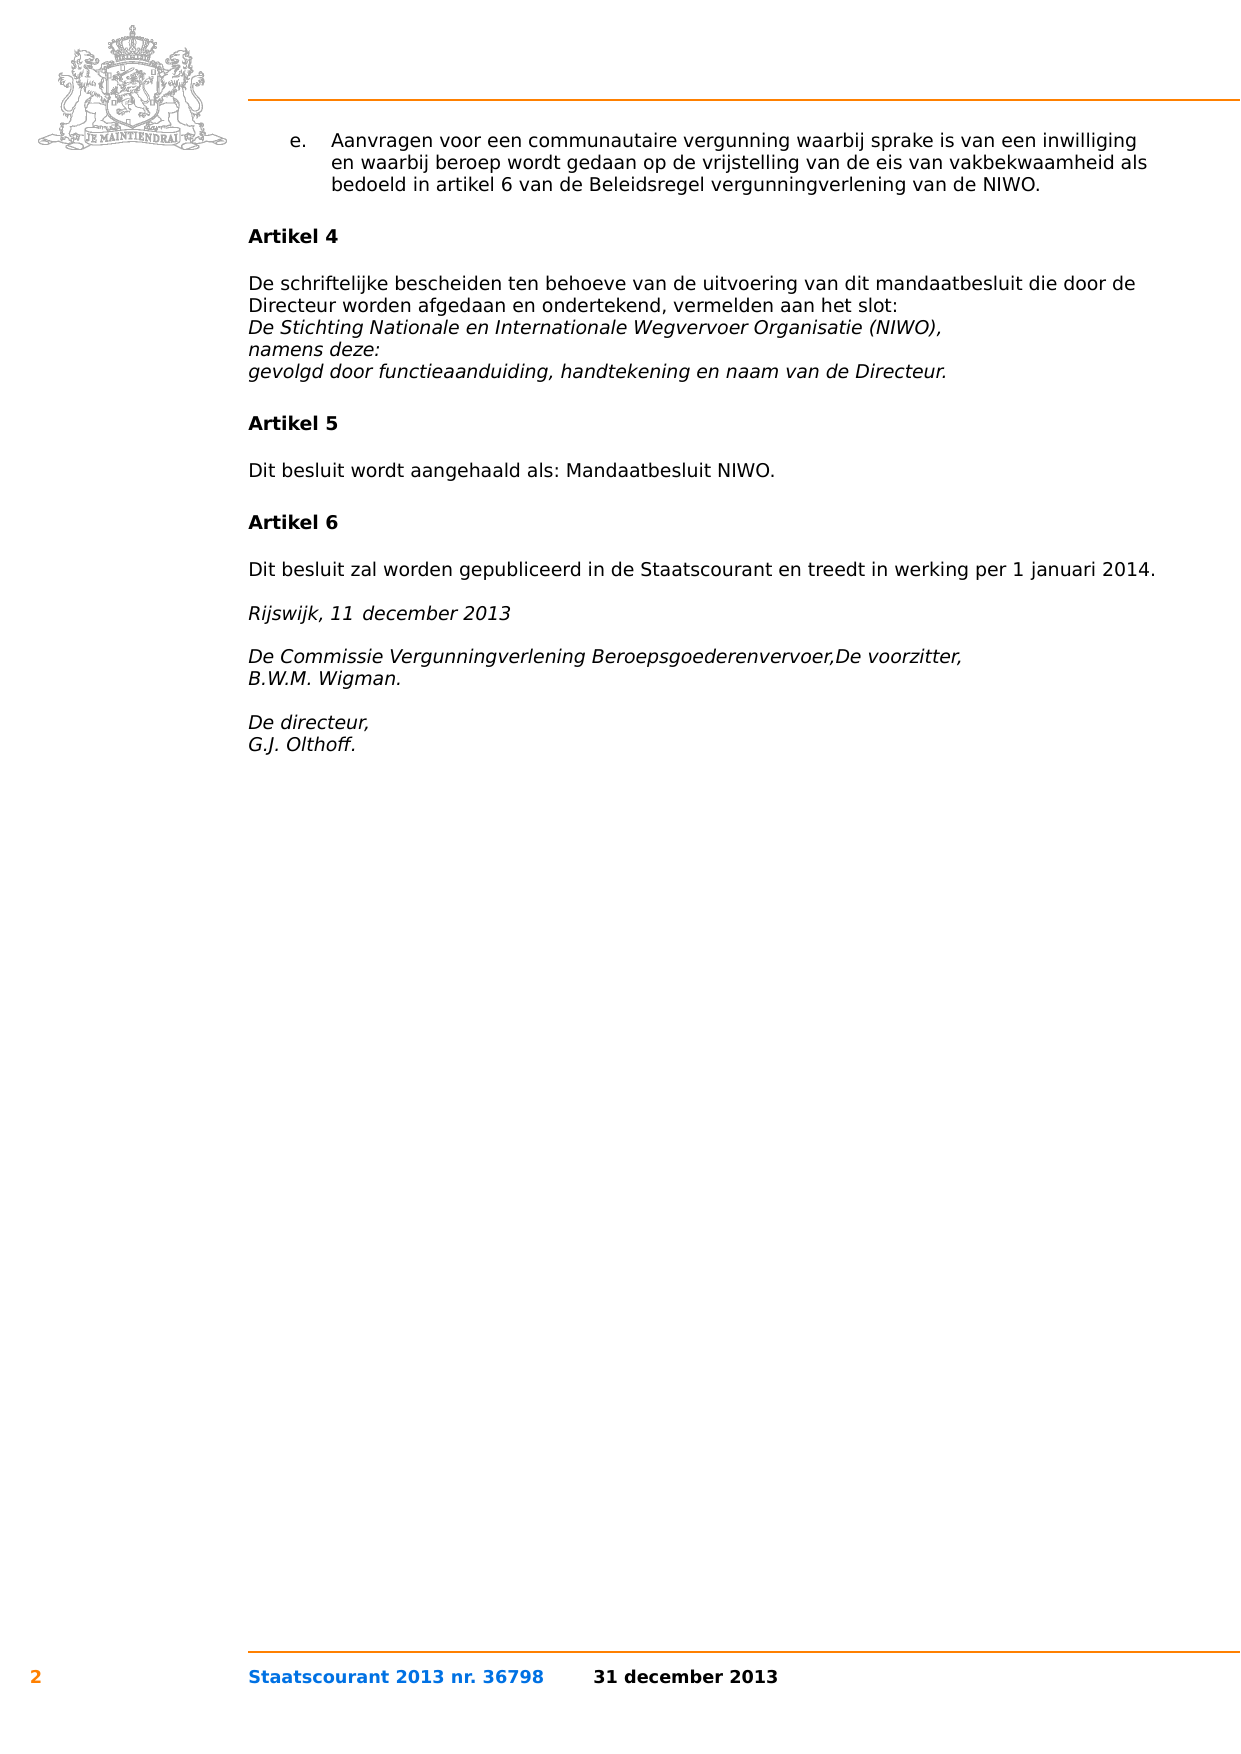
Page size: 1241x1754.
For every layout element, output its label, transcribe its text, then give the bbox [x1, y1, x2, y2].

text De schriftelijke bescheiden ten behoeve van de uitvoering van dit mandaatbesluit die door de Directeur worden afgedaan en ondertekend, vermelden aan het slot: [248, 273, 1163, 317]
subtitle Artikel 4 [248, 226, 1163, 248]
text Dit besluit wordt aangehaald als: Mandaatbesluit NIWO. [248, 460, 1163, 482]
text De directeur, G.J. Olthoff. [248, 712, 1163, 756]
text e. Aanvragen voor een communautaire vergunning waarbij sprake is van een inwilliging en waarbij beroep wordt gedaan op de vrijstelling van de eis van vakbekwaamheid als bedoeld in artikel 6 van de Beleidsregel vergunningverlening van de NIWO. [289, 130, 1163, 196]
subtitle Artikel 5 [248, 413, 1163, 435]
text gevolgd door functieaanduiding, handtekening en naam van de Directeur. [248, 361, 1163, 383]
text Rijswijk, 11 december 2013 [248, 602, 1163, 624]
picture [38, 25, 227, 150]
text namens deze: [248, 339, 1163, 361]
subtitle Artikel 6 [248, 512, 1163, 534]
text Dit besluit zal worden gepubliceerd in de Staatscourant en treedt in werking per 1 januari 2014. [248, 559, 1163, 581]
text De Stichting Nationale en Internationale Wegvervoer Organisatie (NIWO), [248, 317, 1163, 339]
text De Commissie Vergunningverlening Beroepsgoederenvervoer,De voorzitter, B.W.M. Wigman. [248, 646, 1163, 690]
